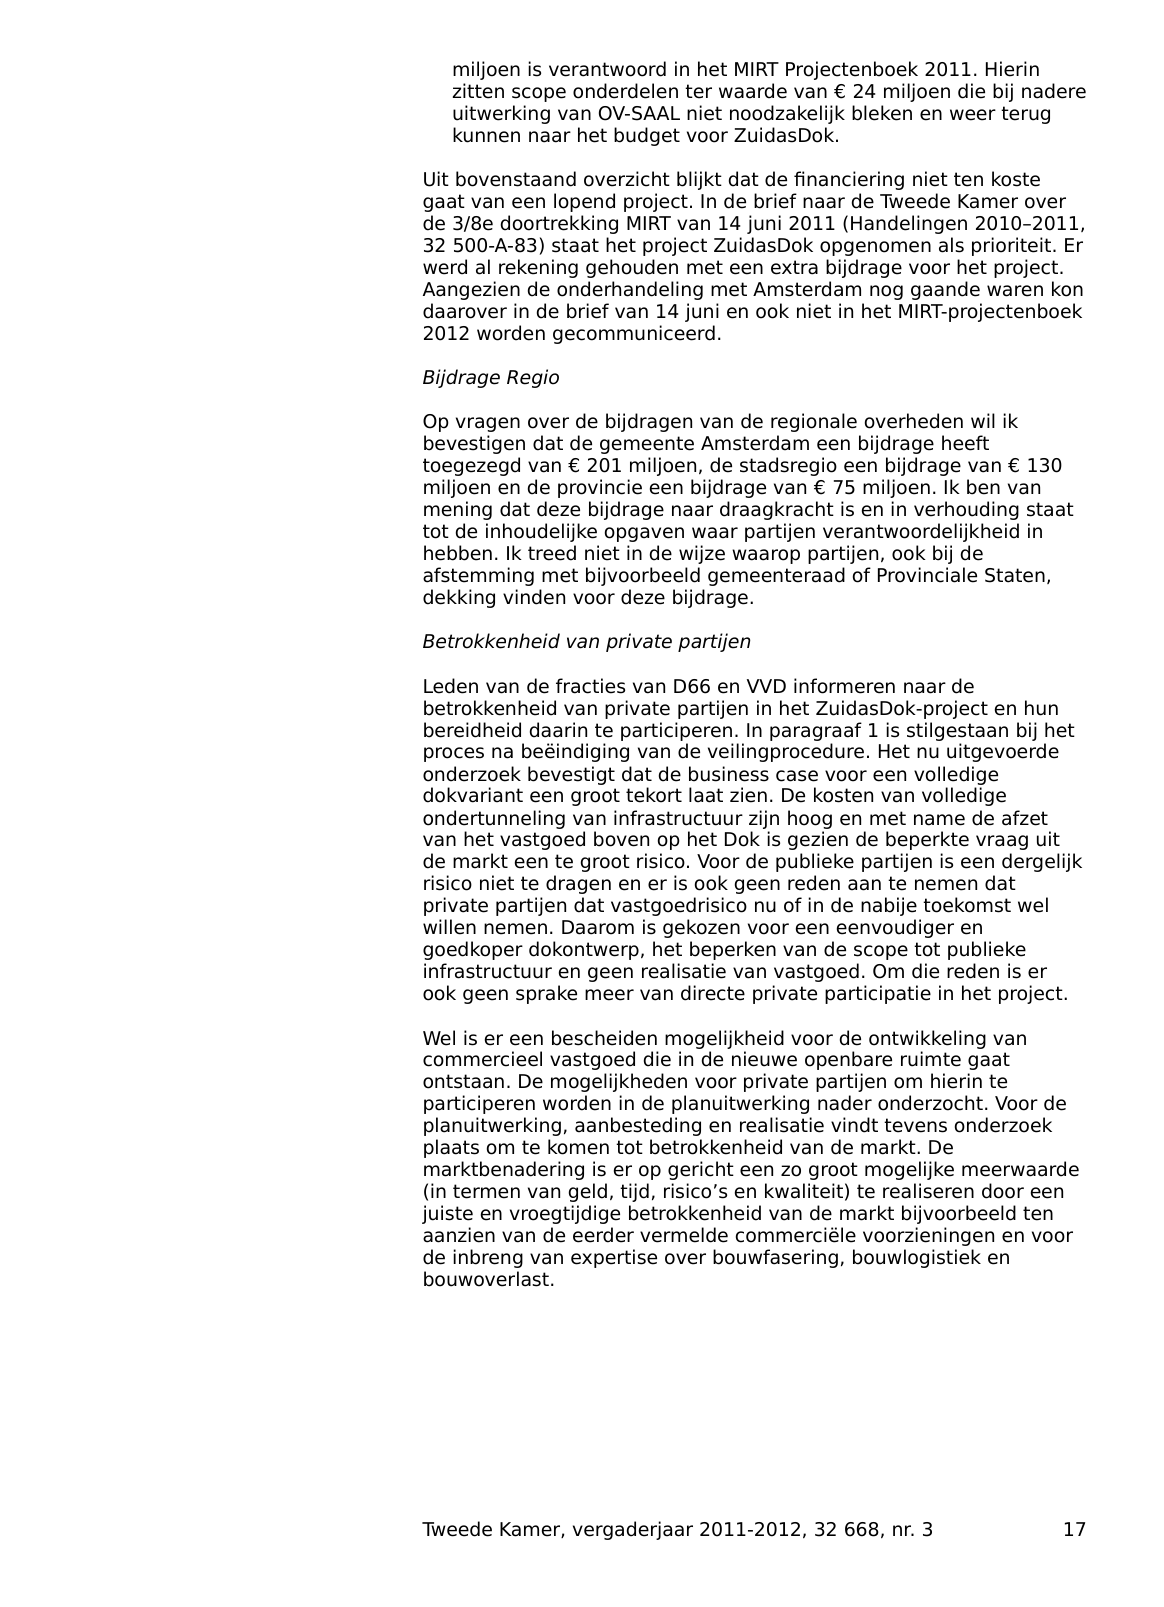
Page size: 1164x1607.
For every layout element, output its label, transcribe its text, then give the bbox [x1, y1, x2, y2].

text Wel is er een bescheiden mogelijkheid voor de ontwikkeling van commercieel vastgoed die in de nieuwe openbare ruimte gaat ontstaan. De mogelijkheden voor private partijen om hierin te participeren worden in de planuitwerking nader onderzocht. Voor de planuitwerking, aanbesteding en realisatie vindt tevens onderzoek plaats om te komen tot betrokkenheid van de markt. De marktbenadering is er op gericht een zo groot mogelijke meerwaarde (in termen van geld, tijd, risico’s en kwaliteit) te realiseren door een juiste en vroegtijdige betrokkenheid van de markt bijvoorbeeld ten aanzien van de eerder vermelde commerciële voorzieningen en voor de inbreng van expertise over bouwfasering, bouwlogistiek en bouwoverlast. [422, 1027, 1087, 1291]
text miljoen is verantwoord in het MIRT Projectenboek 2011. Hierin zitten scope onderdelen ter waarde van € 24 miljoen die bij nadere uitwerking van OV-SAAL niet noodzakelijk bleken en weer terug kunnen naar het budget voor ZuidasDok. [422, 59, 1087, 147]
subtitle Bijdrage Regio [422, 367, 1087, 389]
text Op vragen over de bijdragen van de regionale overheden wil ik bevestigen dat de gemeente Amsterdam een bijdrage heeft toegezegd van € 201 miljoen, de stadsregio een bijdrage van € 130 miljoen en de provincie een bijdrage van € 75 miljoen. Ik ben van mening dat deze bijdrage naar draagkracht is en in verhouding staat tot de inhoudelijke opgaven waar partijen verantwoordelijkheid in hebben. Ik treed niet in de wijze waarop partijen, ook bij de afstemming met bijvoorbeeld gemeenteraad of Provinciale Staten, dekking vinden voor deze bijdrage. [422, 411, 1087, 609]
text Uit bovenstaand overzicht blijkt dat de financiering niet ten koste gaat van een lopend project. In de brief naar de Tweede Kamer over de 3/8e doortrekking MIRT van 14 juni 2011 (Handelingen 2010–2011, 32 500-A-83) staat het project ZuidasDok opgenomen als prioriteit. Er werd al rekening gehouden met een extra bijdrage voor het project. Aangezien de onderhandeling met Amsterdam nog gaande waren kon daarover in de brief van 14 juni en ook niet in het MIRT-projectenboek 2012 worden gecommuniceerd. [422, 169, 1087, 345]
subtitle Betrokkenheid van private partijen [422, 631, 1087, 653]
text Leden van de fracties van D66 en VVD informeren naar de betrokkenheid van private partijen in het ZuidasDok-project en hun bereidheid daarin te participeren. In paragraaf 1 is stilgestaan bij het proces na beëindiging van de veilingprocedure. Het nu uitgevoerde onderzoek bevestigt dat de business case voor een volledige dokvariant een groot tekort laat zien. De kosten van volledige ondertunneling van infrastructuur zijn hoog en met name de afzet van het vastgoed boven op het Dok is gezien de beperkte vraag uit de markt een te groot risico. Voor de publieke partijen is een dergelijk risico niet te dragen en er is ook geen reden aan te nemen dat private partijen dat vastgoedrisico nu of in de nabije toekomst wel willen nemen. Daarom is gekozen voor een eenvoudiger en goedkoper dokontwerp, het beperken van de scope tot publieke infrastructuur en geen realisatie van vastgoed. Om die reden is er ook geen sprake meer van directe private participatie in het project. [422, 676, 1087, 1005]
